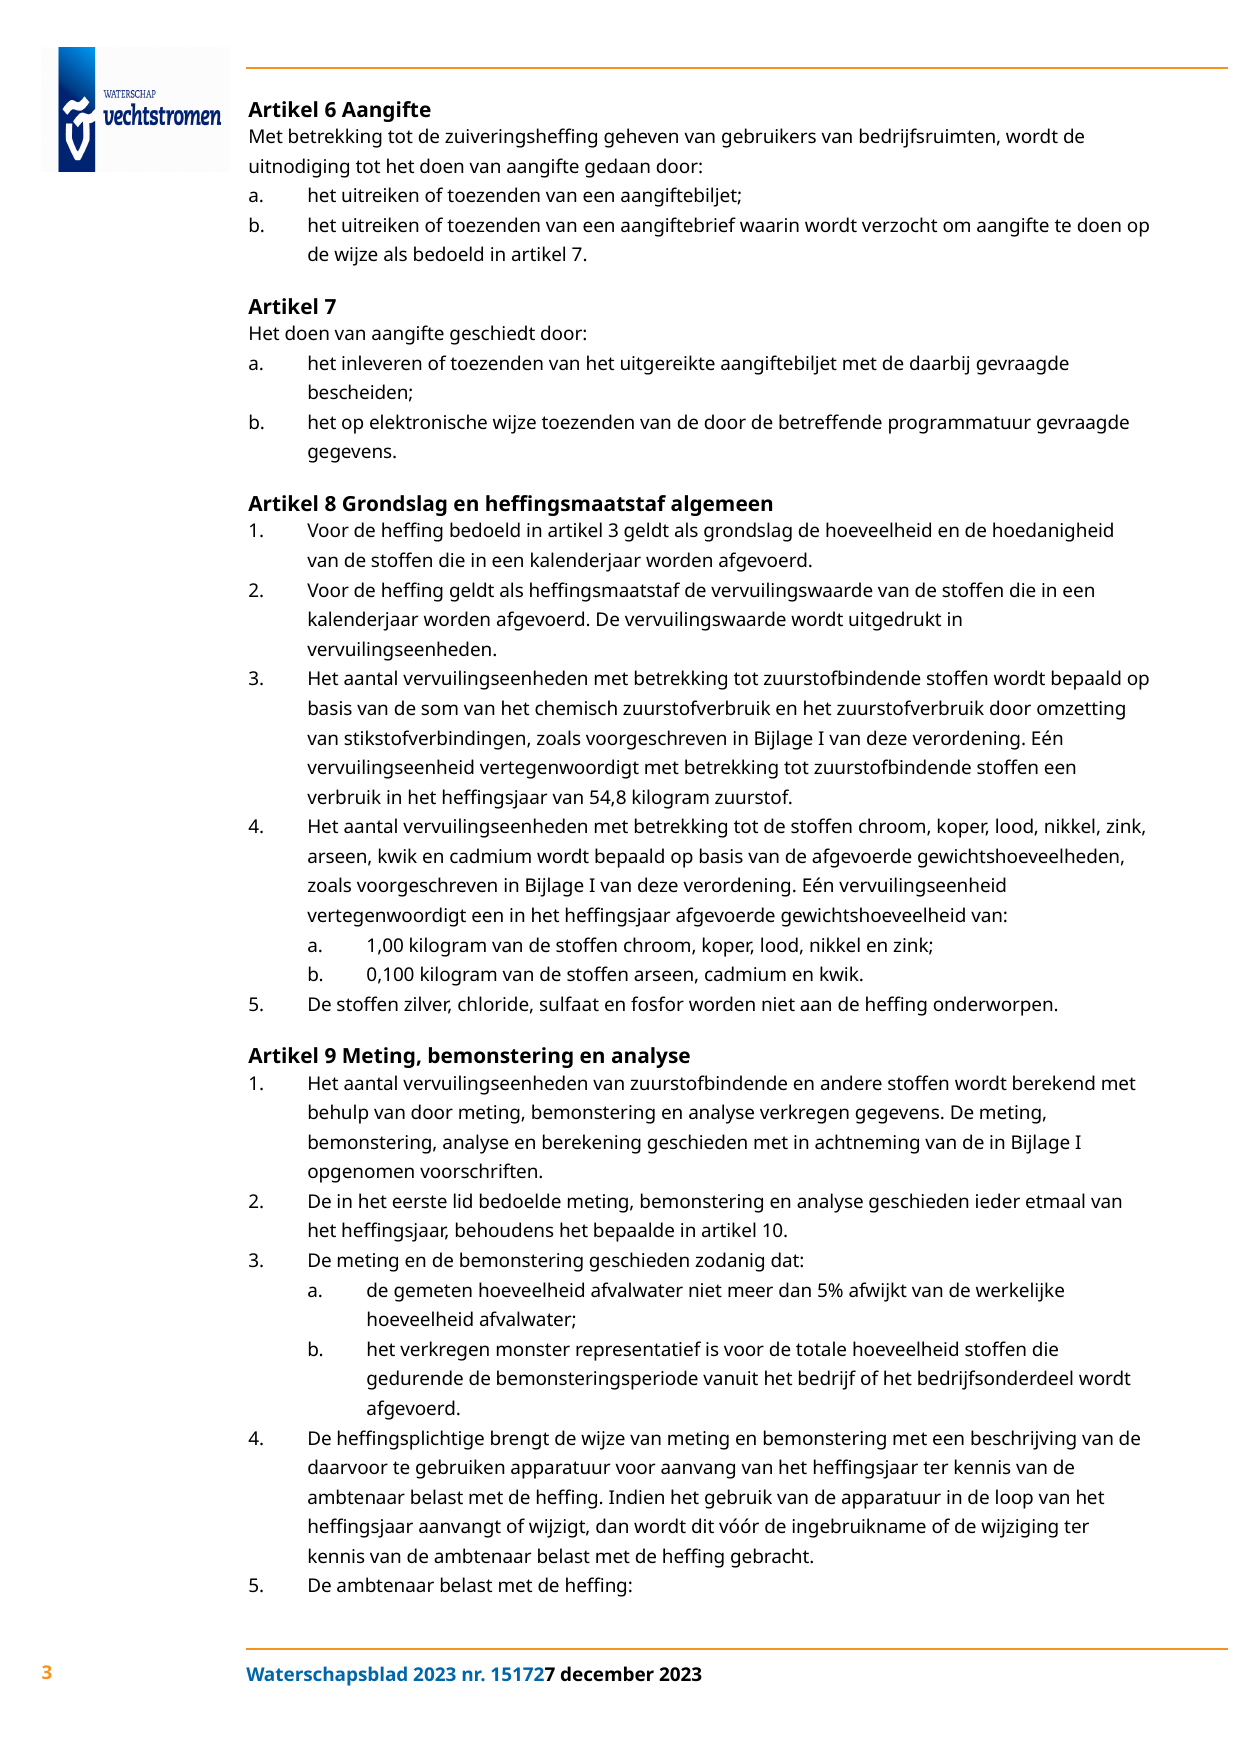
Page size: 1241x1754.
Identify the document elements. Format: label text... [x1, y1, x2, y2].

list 0,100 kilogram van de stoffen arseen, cadmium en kwik. [307, 961, 1152, 987]
list het uitreiken of toezenden van een aangiftebrief waarin wordt verzocht om aangifte te doen op de wijze als bedoeld in artikel 7. [248, 212, 1152, 267]
text Artikel 9 Meting, bemonstering en analyse [248, 1041, 1152, 1070]
text Het doen van aangifte geschiedt door: [248, 320, 1152, 346]
list De in het eerste lid bedoelde meting, bemonstering en analyse geschieden ieder etmaal van het heffingsjaar, behoudens het bepaalde in artikel 10. [248, 1188, 1152, 1243]
list Het aantal vervuilingseenheden van zuurstofbindende en andere stoffen wordt berekend met behulp van door meting, bemonstering en analyse verkregen gegevens. De meting, bemonstering, analyse en berekening geschieden met in achtneming van de in Bijlage I opgenomen voorschriften. [248, 1070, 1152, 1184]
list De ambtenaar belast met de heffing: [248, 1573, 1152, 1598]
list De heffingsplichtige brengt de wijze van meting en bemonstering met een beschrijving van de daarvoor te gebruiken apparatuur voor aanvang van het heffingsjaar ter kennis van de ambtenaar belast met de heffing. Indien het gebruik van de apparatuur in de loop van het heffingsjaar aanvangt of wijzigt, dan wordt dit vóór de ingebruikname of de wijziging ter kennis van de ambtenaar belast met de heffing gebracht. [248, 1425, 1152, 1569]
list 1,00 kilogram van de stoffen chroom, koper, lood, nikkel en zink; [307, 932, 1152, 957]
list Voor de heffing geldt als heffingsmaatstaf de vervuilingswaarde van de stoffen die in een kalenderjaar worden afgevoerd. De vervuilingswaarde wordt uitgedrukt in vervuilingseenheden. [248, 577, 1152, 662]
text Artikel 8 Grondslag en heffingsmaatstaf algemeen [248, 489, 1152, 518]
list Het aantal vervuilingseenheden met betrekking tot de stoffen chroom, koper, lood, nikkel, zink, arseen, kwik en cadmium wordt bepaald op basis van de afgevoerde gewichtshoeveelheden, zoals voorgeschreven in Bijlage I van deze verordening. Eén vervuilingseenheid vertegenwoordigt een in het heffingsjaar afgevoerde gewichtshoeveelheid van: [248, 813, 1152, 928]
picture [41, 47, 231, 172]
list het uitreiken of toezenden van een aangiftebiljet; [248, 182, 1152, 208]
text Artikel 7 [248, 292, 1152, 320]
list Voor de heffing bedoeld in artikel 3 geldt als grondslag de hoeveelheid en de hoedanigheid van de stoffen die in een kalenderjaar worden afgevoerd. [248, 518, 1152, 573]
list De stoffen zilver, chloride, sulfaat en fosfor worden niet aan de heffing onderworpen. [248, 991, 1152, 1017]
list het op elektronische wijze toezenden van de door de betreffende programmatuur gevraagde gegevens. [248, 409, 1152, 464]
list Het aantal vervuilingseenheden met betrekking tot zuurstofbindende stoffen wordt bepaald op basis van de som van het chemisch zuurstofverbruik en het zuurstofverbruik door omzetting van stikstofverbindingen, zoals voorgeschreven in Bijlage I van deze verordening. Eén vervuilingseenheid vertegenwoordigt met betrekking tot zuurstofbindende stoffen een verbruik in het heffingsjaar van 54,8 kilogram zuurstof. [248, 666, 1152, 809]
list de gemeten hoeveelheid afvalwater niet meer dan 5% afwijkt van de werkelijke hoeveelheid afvalwater; [307, 1277, 1152, 1332]
text Met betrekking tot de zuiveringsheffing geheven van gebruikers van bedrijfsruimten, wordt de uitnodiging tot het doen van aangifte gedaan door: [248, 123, 1152, 178]
list het inleveren of toezenden van het uitgereikte aangiftebiljet met de daarbij gevraagde bescheiden; [248, 350, 1152, 405]
text Artikel 6 Aangifte [248, 95, 1152, 123]
list het verkregen monster representatief is voor de totale hoeveelheid stoffen die gedurende de bemonsteringsperiode vanuit het bedrijf of het bedrijfsonderdeel wordt afgevoerd. [307, 1336, 1152, 1421]
list De meting en de bemonstering geschieden zodanig dat: [248, 1247, 1152, 1273]
